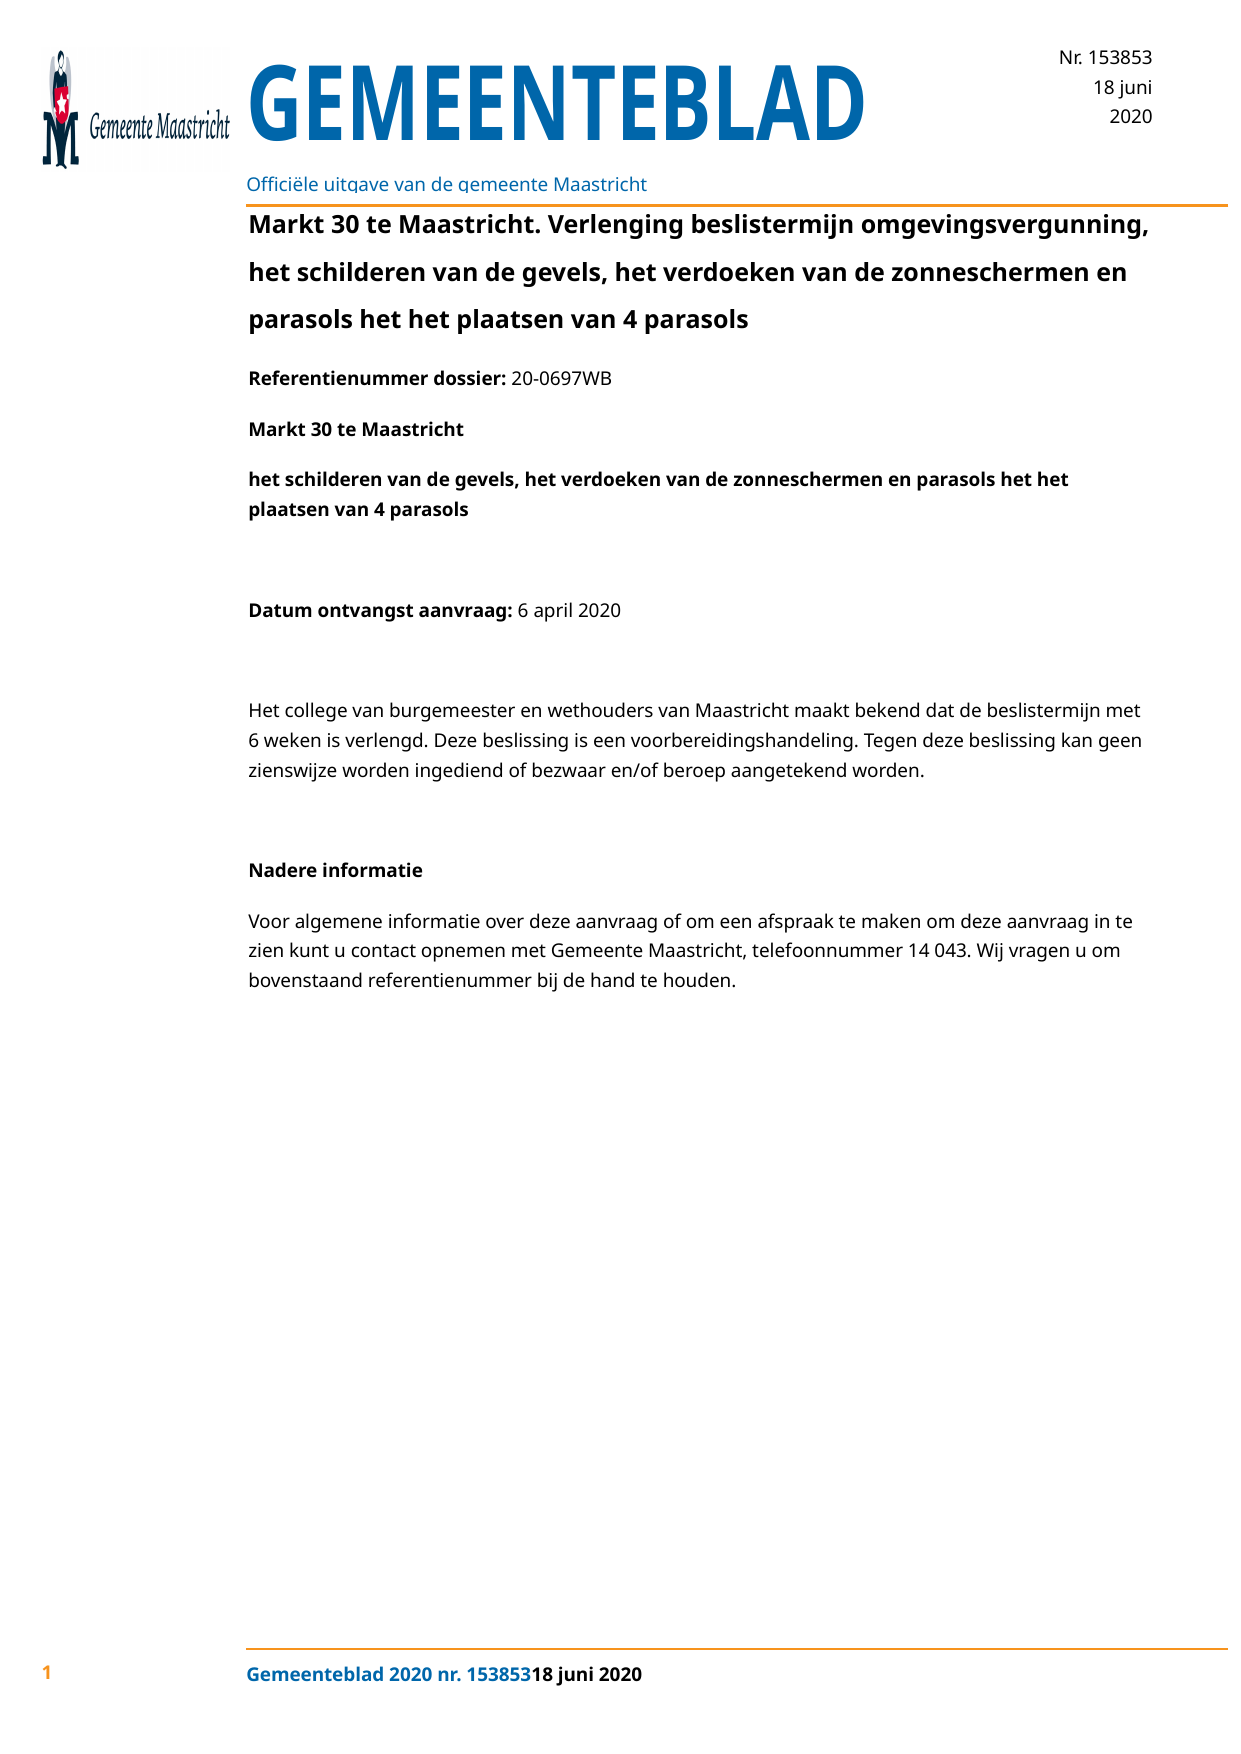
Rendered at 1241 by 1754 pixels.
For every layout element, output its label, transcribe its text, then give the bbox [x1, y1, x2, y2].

text Datum ontvangst aanvraag: 6 april 2020 [248, 597, 1152, 622]
text Markt 30 te Maastricht. Verlenging beslistermijn omgevingsvergunning, het schilderen van de gevels, het verdoeken van de zonneschermen en parasols het het plaatsen van 4 parasols [248, 207, 1152, 336]
picture [41, 47, 231, 172]
text Referentienummer dossier: 20-0697WB [248, 366, 1152, 391]
text Voor algemene informatie over deze aanvraag of om een afspraak te maken om deze aanvraag in te zien kunt u contact opnemen met Gemeente Maastricht, telefoonnummer 14 043. Wij vragen u om bovenstaand referentienummer bij de hand te houden. [248, 908, 1152, 993]
text Markt 30 te Maastricht [248, 416, 1152, 442]
text het schilderen van de gevels, het verdoeken van de zonneschermen en parasols het het plaatsen van 4 parasols [248, 466, 1152, 522]
text Nadere informatie [248, 858, 1152, 883]
text Het college van burgemeester en wethouders van Maastricht maakt bekend dat de beslistermijn met 6 weken is verlengd. Deze beslissing is een voorbereidingshandeling. Tegen deze beslissing kan geen zienswijze worden ingediend of bezwaar en/of beroep aangetekend worden. [248, 698, 1152, 782]
